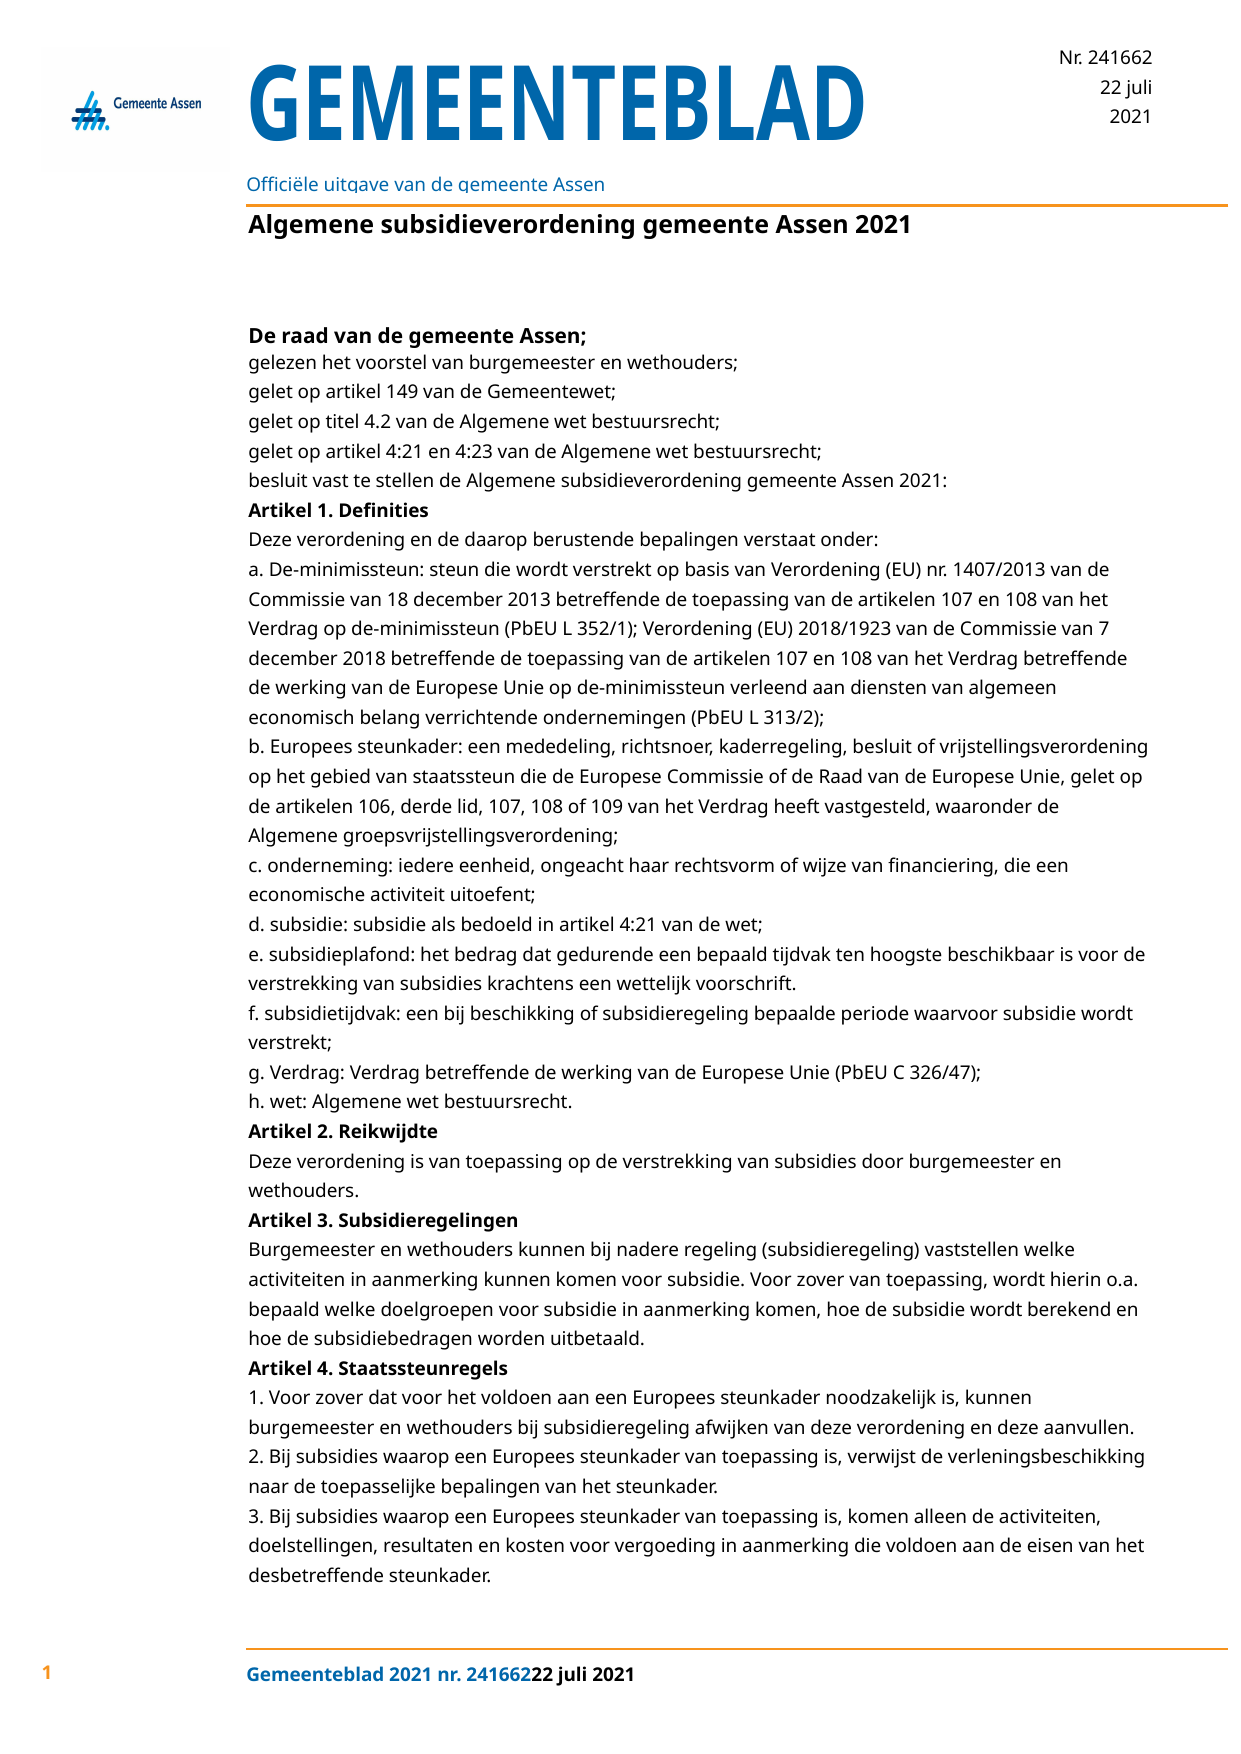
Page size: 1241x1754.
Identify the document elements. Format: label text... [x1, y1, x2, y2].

text b. Europees steunkader: een mededeling, richtsnoer, kaderregeling, besluit of vrijstellingsverordening op het gebied van staatssteun die de Europese Commissie of de Raad van de Europese Unie, gelet op de artikelen 106, derde lid, 107, 108 of 109 van het Verdrag heeft vastgesteld, waaronder de Algemene groepsvrijstellingsverordening; [248, 734, 1152, 848]
text Artikel 4. Staatssteunregels [248, 1355, 1152, 1381]
text Artikel 3. Subsidieregelingen [248, 1207, 1152, 1233]
text Deze verordening en de daarop berustende bepalingen verstaat onder: [248, 527, 1152, 552]
text De raad van de gemeente Assen; [248, 321, 1152, 349]
text Artikel 1. Definities [248, 497, 1152, 523]
text 2. Bij subsidies waarop een Europees steunkader van toepassing is, verwijst de verleningsbeschikking naar de toepasselijke bepalingen van het steunkader. [248, 1444, 1152, 1499]
text 1. Voor zover dat voor het voldoen aan een Europees steunkader noodzakelijk is, kunnen burgemeester en wethouders bij subsidieregeling afwijken van deze verordening en deze aanvullen. [248, 1384, 1152, 1440]
text Algemene subsidieverordening gemeente Assen 2021 [248, 207, 1152, 241]
text h. wet: Algemene wet bestuursrecht. [248, 1089, 1152, 1114]
text gelet op artikel 4:21 en 4:23 van de Algemene wet bestuursrecht; [248, 438, 1152, 464]
text e. subsidieplafond: het bedrag dat gedurende een bepaald tijdvak ten hoogste beschikbaar is voor de verstrekking van subsidies krachtens een wettelijk voorschrift. [248, 941, 1152, 996]
text Burgemeester en wethouders kunnen bij nadere regeling (subsidieregeling) vaststellen welke activiteiten in aanmerking kunnen komen voor subsidie. Voor zover van toepassing, wordt hierin o.a. bepaald welke doelgroepen voor subsidie in aanmerking komen, hoe de subsidie wordt berekend en hoe de subsidiebedragen worden uitbetaald. [248, 1237, 1152, 1351]
text a. De-minimissteun: steun die wordt verstrekt op basis van Verordening (EU) nr. 1407/2013 van de Commissie van 18 december 2013 betreffende de toepassing van de artikelen 107 en 108 van het Verdrag op de-minimissteun (PbEU L 352/1); Verordening (EU) 2018/1923 van de Commissie van 7 december 2018 betreffende de toepassing van de artikelen 107 en 108 van het Verdrag betreffende de werking van de Europese Unie op de-minimissteun verleend aan diensten van algemeen economisch belang verrichtende ondernemingen (PbEU L 313/2); [248, 556, 1152, 730]
text besluit vast te stellen de Algemene subsidieverordening gemeente Assen 2021: [248, 467, 1152, 493]
text gelezen het voorstel van burgemeester en wethouders; [248, 349, 1152, 375]
text f. subsidietijdvak: een bij beschikking of subsidieregeling bepaalde periode waarvoor subsidie wordt verstrekt; [248, 1000, 1152, 1055]
text gelet op titel 4.2 van de Algemene wet bestuursrecht; [248, 408, 1152, 434]
text gelet op artikel 149 van de Gemeentewet; [248, 379, 1152, 404]
text c. onderneming: iedere eenheid, ongeacht haar rechtsvorm of wijze van financiering, die een economische activiteit uitoefent; [248, 852, 1152, 907]
text d. subsidie: subsidie als bedoeld in artikel 4:21 van de wet; [248, 911, 1152, 937]
picture [41, 47, 231, 172]
text Artikel 2. Reikwijdte [248, 1118, 1152, 1144]
text 3. Bij subsidies waarop een Europees steunkader van toepassing is, komen alleen de activiteiten, doelstellingen, resultaten en kosten voor vergoeding in aanmerking die voldoen aan de eisen van het desbetreffende steunkader. [248, 1503, 1152, 1588]
text g. Verdrag: Verdrag betreffende de werking van de Europese Unie (PbEU C 326/47); [248, 1059, 1152, 1085]
text Deze verordening is van toepassing op de verstrekking van subsidies door burgemeester en wethouders. [248, 1148, 1152, 1203]
